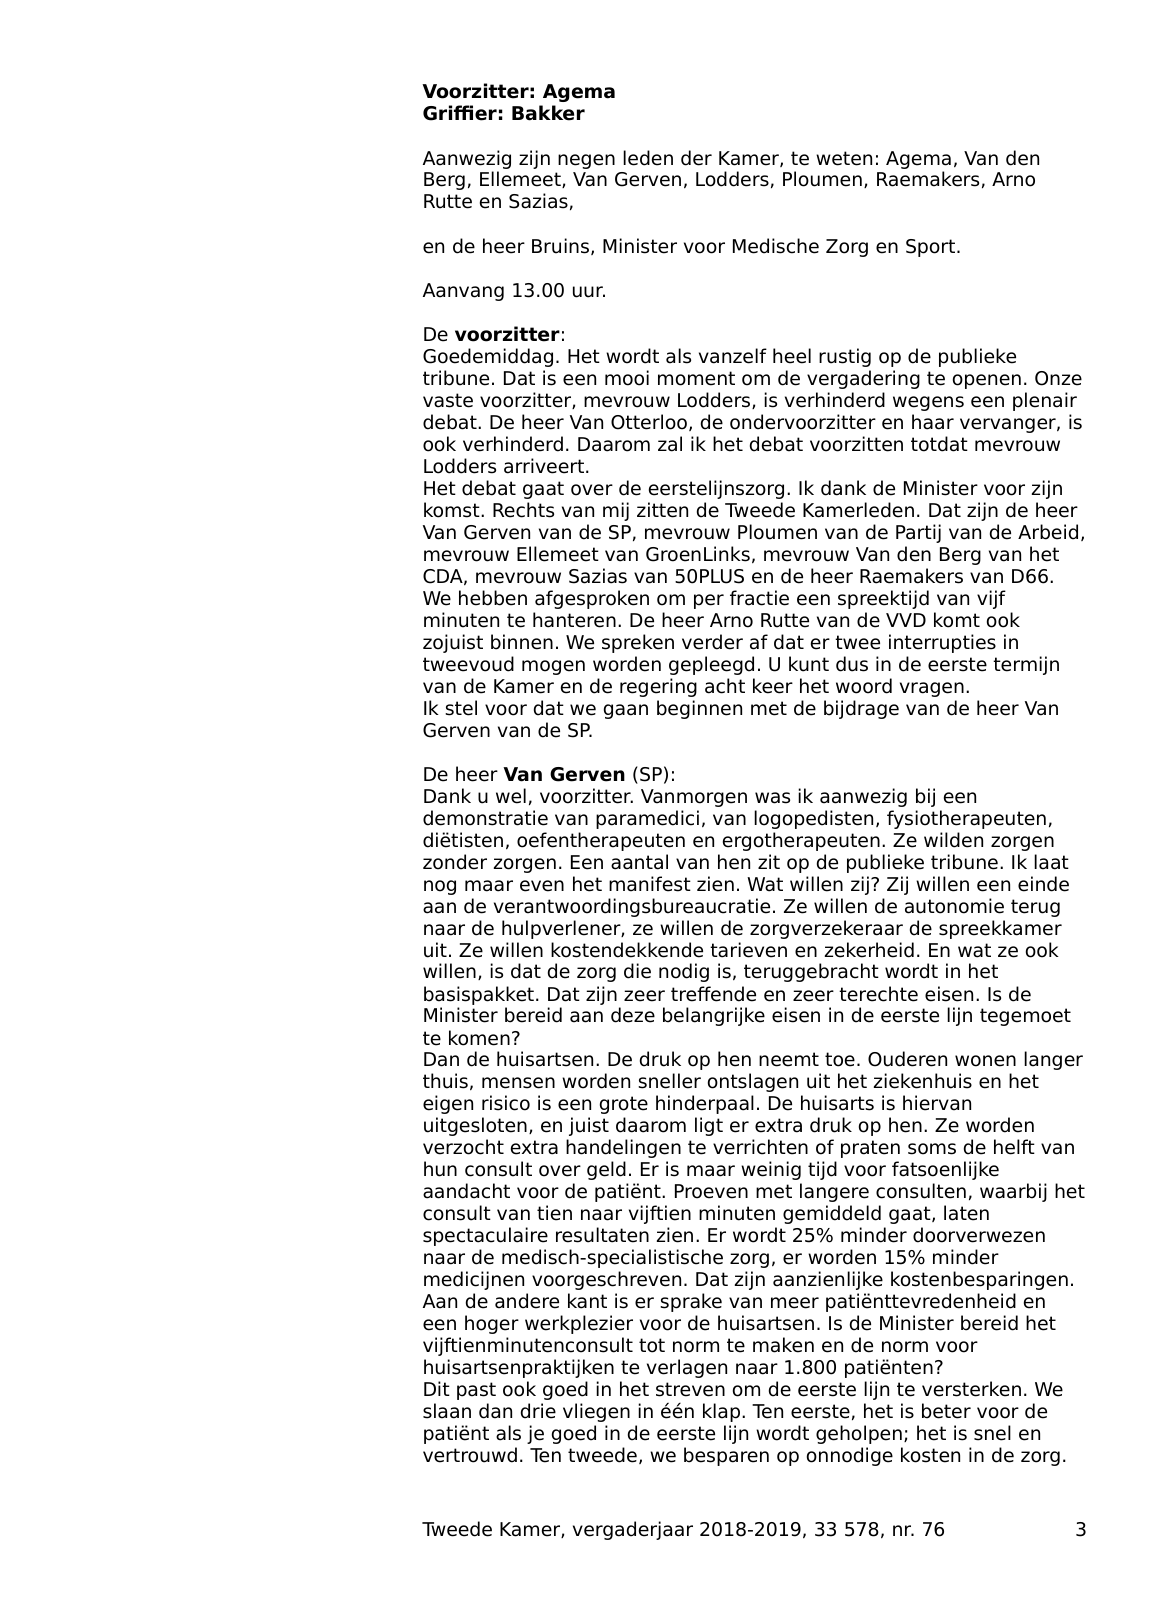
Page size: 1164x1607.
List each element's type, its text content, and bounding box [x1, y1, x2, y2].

text Het debat gaat over de eerstelijnszorg. Ik dank de Minister voor zijn komst. Rechts van mij zitten de Tweede Kamerleden. Dat zijn de heer Van Gerven van de SP, mevrouw Ploumen van de Partij van de Arbeid, mevrouw Ellemeet van GroenLinks, mevrouw Van den Berg van het CDA, mevrouw Sazias van 50PLUS en de heer Raemakers van D66. We hebben afgesproken om per fractie een spreektijd van vijf minuten te hanteren. De heer Arno Rutte van de VVD komt ook zojuist binnen. We spreken verder af dat er twee interrupties in tweevoud mogen worden gepleegd. U kunt dus in de eerste termijn van de Kamer en de regering acht keer het woord vragen. [422, 478, 1087, 697]
text Voorzitter: Agema [422, 81, 1087, 103]
text Ik stel voor dat we gaan beginnen met de bijdrage van de heer Van Gerven van de SP. [422, 697, 1087, 741]
text Aanvang 13.00 uur. [422, 280, 1087, 302]
text Aanwezig zijn negen leden der Kamer, te weten: Agema, Van den Berg, Ellemeet, Van Gerven, Lodders, Ploumen, Raemakers, Arno Rutte en Sazias, [422, 147, 1087, 213]
text Goedemiddag. Het wordt als vanzelf heel rustig op de publieke tribune. Dat is een mooi moment om de vergadering te openen. Onze vaste voorzitter, mevrouw Lodders, is verhinderd wegens een plenair debat. De heer Van Otterloo, de ondervoorzitter en haar vervanger, is ook verhinderd. Daarom zal ik het debat voorzitten totdat mevrouw Lodders arriveert. [422, 346, 1087, 478]
text Dank u wel, voorzitter. Vanmorgen was ik aanwezig bij een demonstratie van paramedici, van logopedisten, fysiotherapeuten, diëtisten, oefentherapeuten en ergotherapeuten. Ze wilden zorgen zonder zorgen. Een aantal van hen zit op de publieke tribune. Ik laat nog maar even het manifest zien. Wat willen zij? Zij willen een einde aan de verantwoordingsbureaucratie. Ze willen de autonomie terug naar de hulpverlener, ze willen de zorgverzekeraar de spreekkamer uit. Ze willen kostendekkende tarieven en zekerheid. En wat ze ook willen, is dat de zorg die nodig is, teruggebracht wordt in het basispakket. Dat zijn zeer treffende en zeer terechte eisen. Is de Minister bereid aan deze belangrijke eisen in de eerste lijn tegemoet te komen? [422, 786, 1087, 1049]
text De voorzitter: [422, 324, 1087, 346]
text Griffier: Bakker [422, 103, 1087, 125]
text Dan de huisartsen. De druk op hen neemt toe. Ouderen wonen langer thuis, mensen worden sneller ontslagen uit het ziekenhuis en het eigen risico is een grote hinderpaal. De huisarts is hiervan uitgesloten, en juist daarom ligt er extra druk op hen. Ze worden verzocht extra handelingen te verrichten of praten soms de helft van hun consult over geld. Er is maar weinig tijd voor fatsoenlijke aandacht voor de patiënt. Proeven met langere consulten, waarbij het consult van tien naar vijftien minuten gemiddeld gaat, laten spectaculaire resultaten zien. Er wordt 25% minder doorverwezen naar de medisch-specialistische zorg, er worden 15% minder medicijnen voorgeschreven. Dat zijn aanzienlijke kostenbesparingen. Aan de andere kant is er sprake van meer patiënttevredenheid en een hoger werkplezier voor de huisartsen. Is de Minister bereid het vijftienminutenconsult tot norm te maken en de norm voor huisartsenpraktijken te verlagen naar 1.800 patiënten? [422, 1049, 1087, 1379]
text Dit past ook goed in het streven om de eerste lijn te versterken. We slaan dan drie vliegen in één klap. Ten eerste, het is beter voor de patiënt als je goed in de eerste lijn wordt geholpen; het is snel en vertrouwd. Ten tweede, we besparen op onnodige kosten in de zorg. [422, 1379, 1087, 1467]
text De heer Van Gerven (SP): [422, 764, 1087, 786]
text en de heer Bruins, Minister voor Medische Zorg en Sport. [422, 236, 1087, 257]
